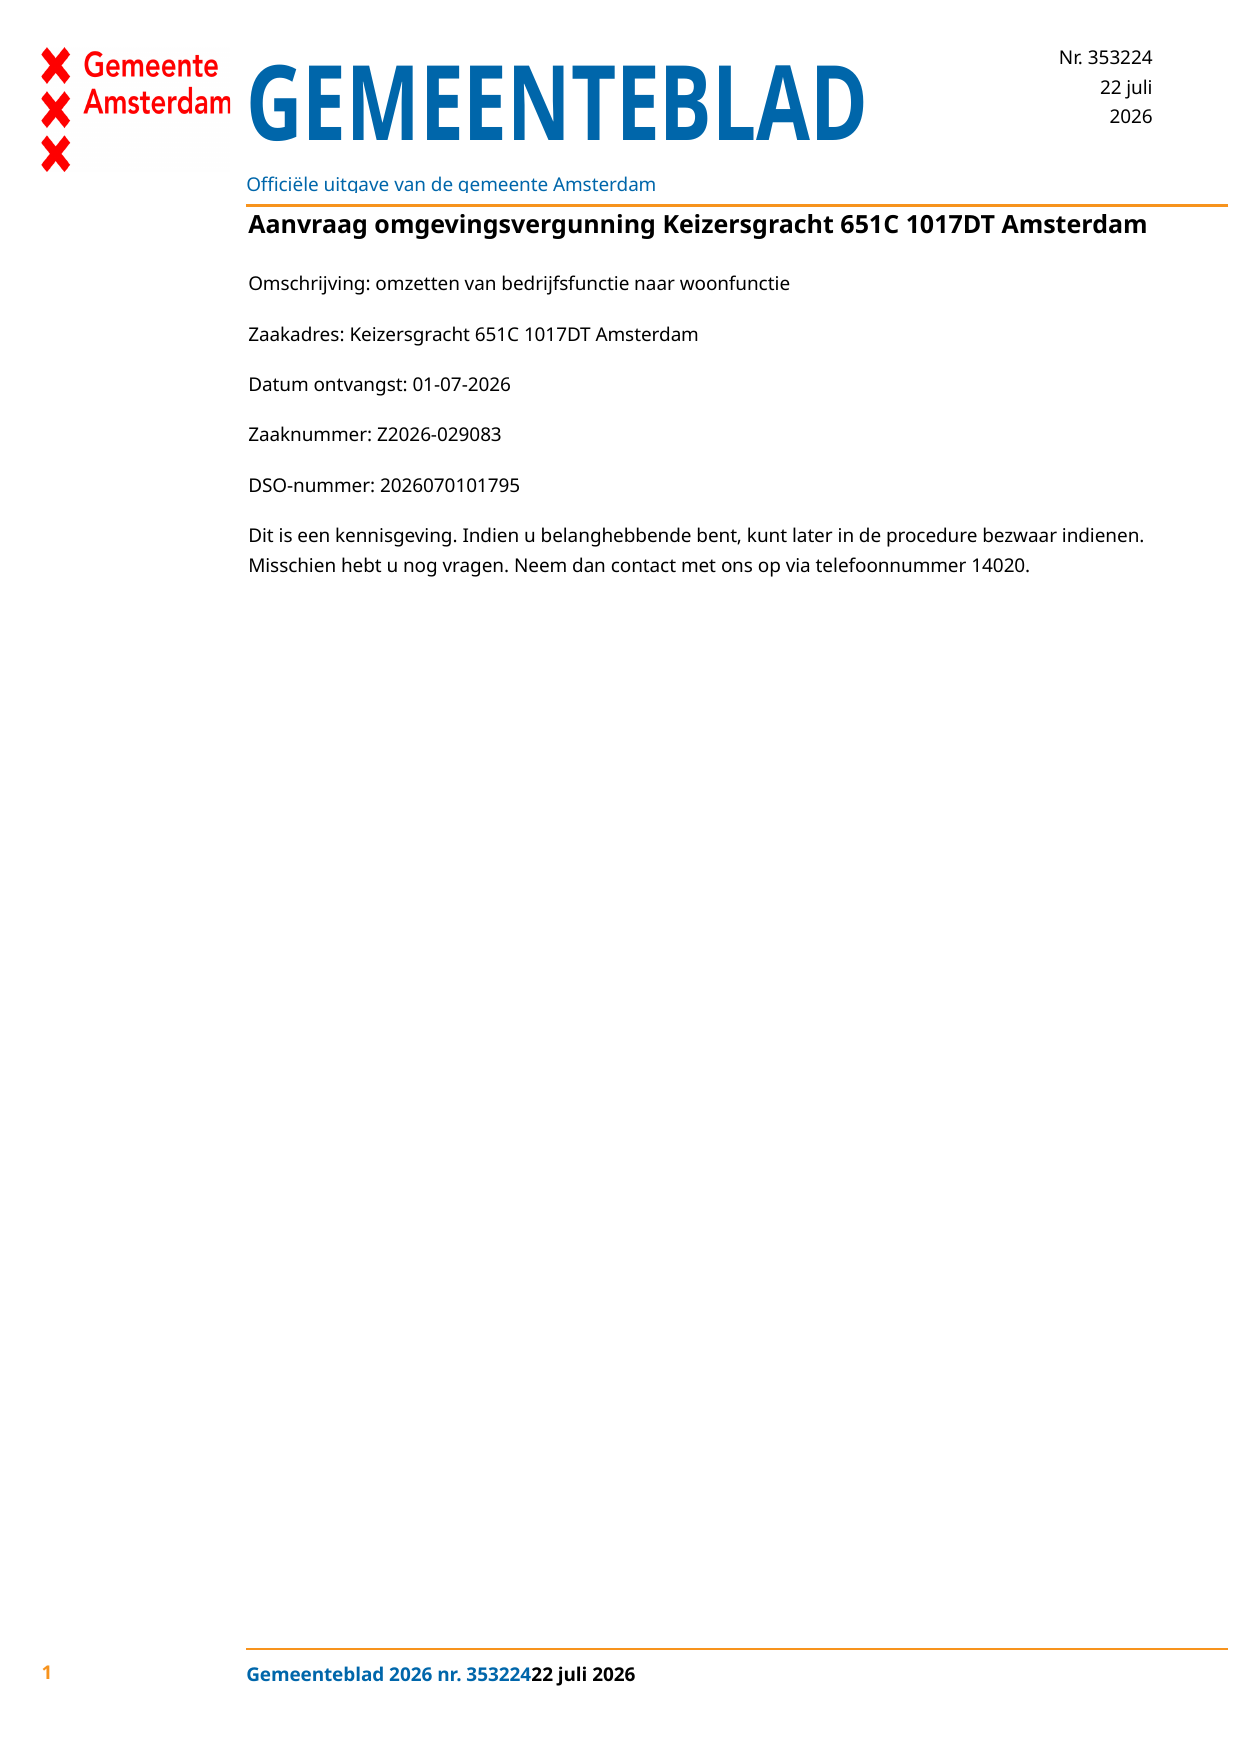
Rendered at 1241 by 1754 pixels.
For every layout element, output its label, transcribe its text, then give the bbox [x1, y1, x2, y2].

text Aanvraag omgevingsvergunning Keizersgracht 651C 1017DT Amsterdam [248, 207, 1152, 241]
text Omschrijving: omzetten van bedrijfsfunctie naar woonfunctie [248, 270, 1152, 296]
text Dit is een kennisgeving. Indien u belanghebbende bent, kunt later in de procedure bezwaar indienen. Misschien hebt u nog vragen. Neem dan contact met ons op via telefoonnummer 14020. [248, 522, 1152, 578]
text Zaaknummer: Z2026-029083 [248, 422, 1152, 447]
picture [41, 47, 231, 172]
text Zaakadres: Keizersgracht 651C 1017DT Amsterdam [248, 321, 1152, 346]
text DSO-nummer: 2026070101795 [248, 472, 1152, 498]
text Datum ontvangst: 01-07-2026 [248, 371, 1152, 397]
